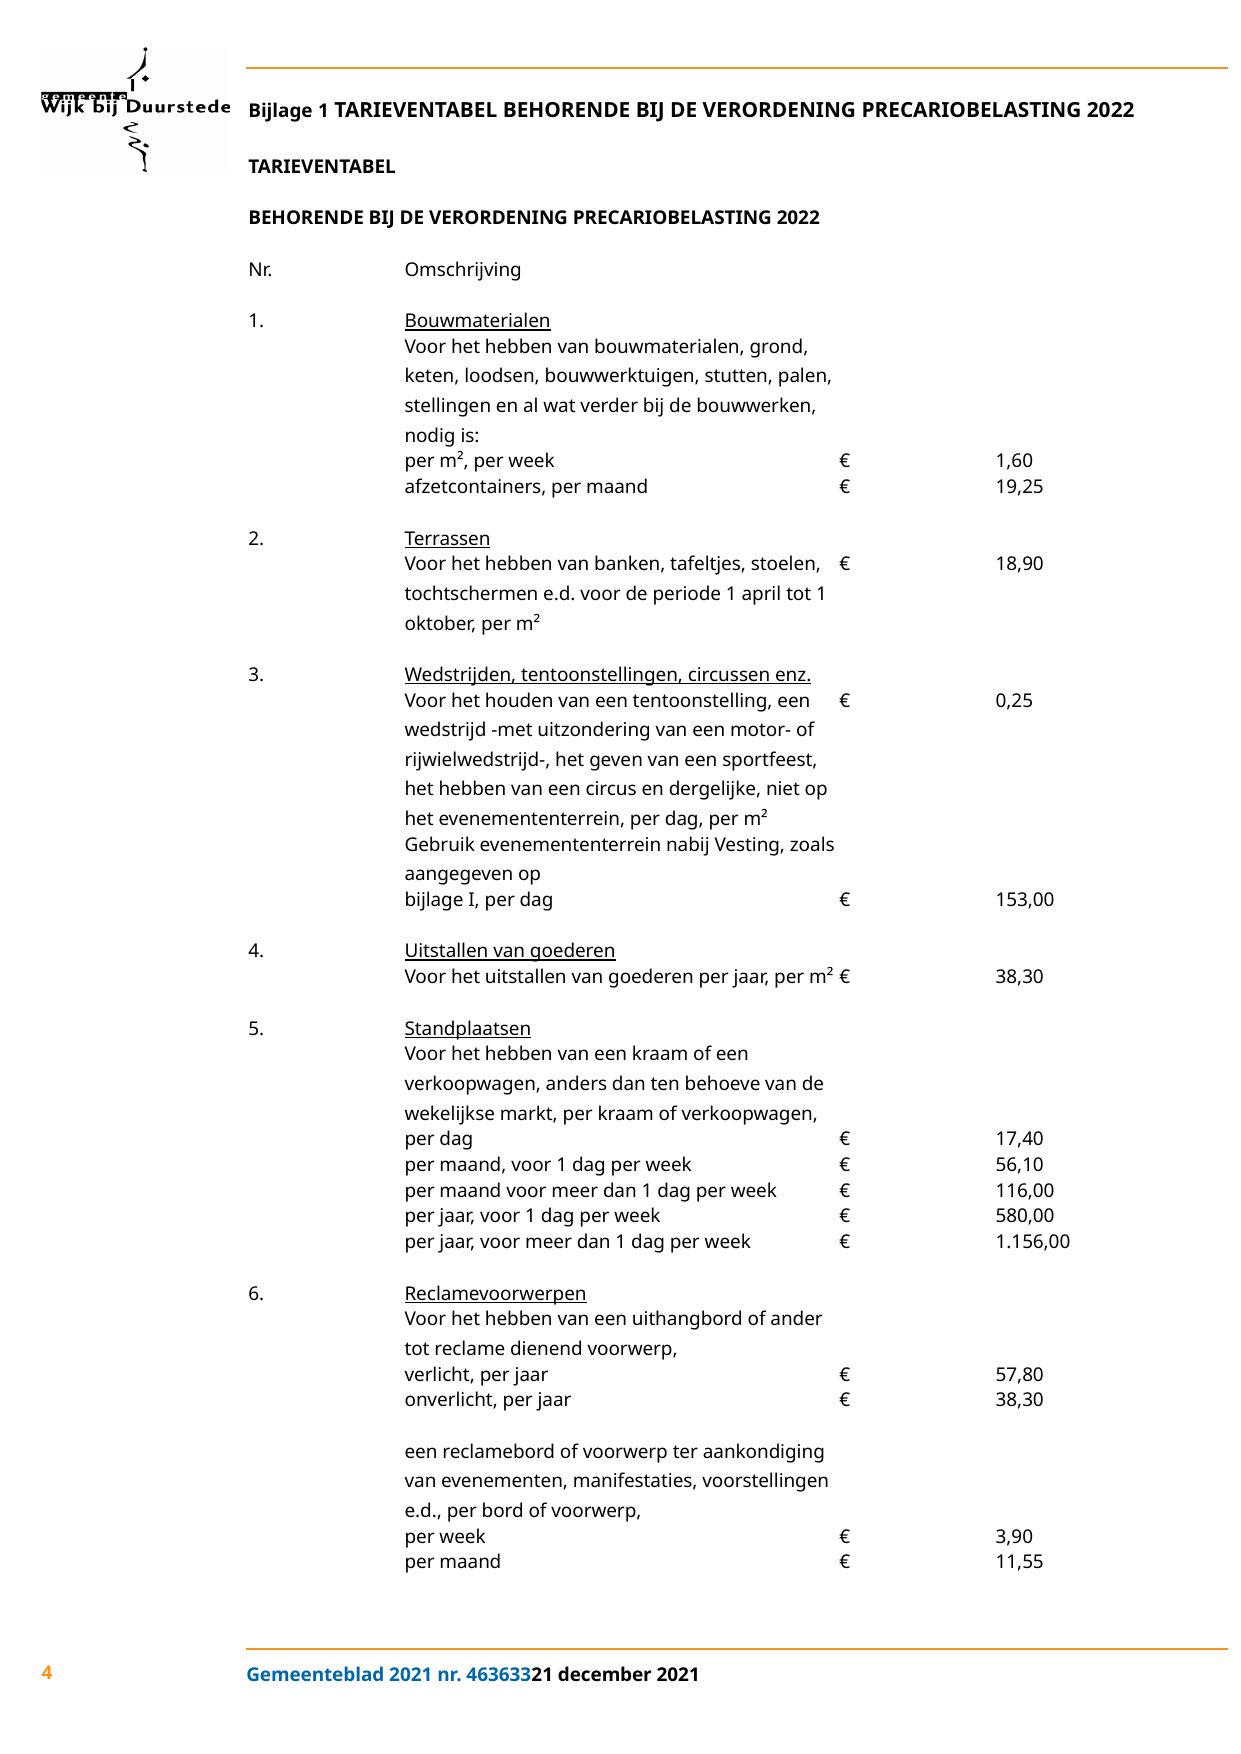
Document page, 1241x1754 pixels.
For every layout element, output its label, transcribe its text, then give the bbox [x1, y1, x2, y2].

table_cell Omschrijving [404, 256, 839, 282]
text Bijlage 1 TARIEVENTABEL BEHORENDE BIJ DE VERORDENING PRECARIOBELASTING 2022 [248, 95, 1152, 123]
table_cell per jaar, voor meer dan 1 dag per week [404, 1229, 839, 1254]
table_cell [839, 1280, 995, 1306]
table_cell 2. [248, 525, 404, 551]
table_cell € [839, 1361, 995, 1387]
table_cell [404, 635, 839, 661]
table_cell [404, 230, 839, 256]
table_cell Voor het houden van een tentoonstelling, een wedstrijd -met uitzondering van een motor- of rijwielwedstrijd-, het geven van een sportfeest, het hebben van een circus en dergelijke, niet op het evenemententerrein, per dag, per m² [404, 687, 839, 831]
table_cell € [839, 1203, 995, 1228]
table_cell Voor het hebben van een kraam of een verkoopwagen, anders dan ten behoeve van de wekelijkse markt, per kraam of verkoopwagen, [404, 1041, 839, 1126]
table_cell [839, 1015, 995, 1041]
table_cell [995, 1280, 1152, 1306]
table_cell [839, 205, 995, 230]
table_cell [839, 661, 995, 687]
table_cell 153,00 [995, 886, 1152, 912]
table_cell verlicht, per jaar [404, 1361, 839, 1387]
table_cell onverlicht, per jaar [404, 1387, 839, 1412]
table_cell [404, 1254, 839, 1280]
table_cell [839, 989, 995, 1015]
table_cell [995, 1041, 1152, 1126]
table_cell [248, 1413, 404, 1438]
table_cell [995, 1306, 1152, 1361]
table_cell € [839, 1387, 995, 1412]
table_cell [248, 1361, 404, 1387]
table_cell per dag [404, 1126, 839, 1151]
table_cell 1,60 [995, 448, 1152, 473]
table_cell [839, 831, 995, 886]
table_cell [839, 1306, 995, 1361]
table_cell [995, 230, 1152, 256]
table_cell [995, 333, 1152, 448]
table_cell [839, 1413, 995, 1438]
table_cell [839, 912, 995, 938]
table_cell [839, 333, 995, 448]
table_cell [248, 1126, 404, 1151]
table_cell € [839, 1523, 995, 1549]
table_cell 17,40 [995, 1126, 1152, 1151]
table_cell [404, 499, 839, 525]
table_cell [248, 1387, 404, 1412]
table_cell [839, 635, 995, 661]
table_cell [995, 499, 1152, 525]
table_cell [404, 1575, 839, 1600]
table_cell [248, 333, 404, 448]
table_cell [995, 635, 1152, 661]
table_cell 3. [248, 661, 404, 687]
table_cell € [839, 1177, 995, 1203]
table_cell 56,10 [995, 1151, 1152, 1177]
table_cell [248, 551, 404, 635]
table_cell [995, 282, 1152, 307]
table_cell een reclamebord of voorwerp ter aankondiging van evenementen, manifestaties, voorstellingen e.d., per bord of voorwerp, [404, 1438, 839, 1523]
table_cell BEHORENDE BIJ DE VERORDENING PRECARIOBELASTING 2022 [248, 205, 839, 230]
table_cell 0,25 [995, 687, 1152, 831]
table_cell afzetcontainers, per maand [404, 473, 839, 499]
table_cell Reclamevoorwerpen [404, 1280, 839, 1306]
table_cell 11,55 [995, 1549, 1152, 1574]
table_cell Bouwmaterialen [404, 308, 839, 333]
table_cell 38,30 [995, 1387, 1152, 1412]
table_header [839, 153, 995, 179]
table_cell € [839, 1151, 995, 1177]
table_cell [248, 1151, 404, 1177]
table_cell [995, 912, 1152, 938]
table_cell € [839, 473, 995, 499]
table_cell [248, 473, 404, 499]
table_cell [248, 1229, 404, 1254]
table_cell € [839, 1229, 995, 1254]
table_cell [995, 525, 1152, 551]
table_cell [248, 1575, 404, 1600]
table_cell [248, 687, 404, 831]
table_cell Standplaatsen [404, 1015, 839, 1041]
table_cell [404, 989, 839, 1015]
table_cell [995, 205, 1152, 230]
table_cell € [839, 551, 995, 635]
table_cell Uitstallen van goederen [404, 938, 839, 963]
picture [41, 47, 231, 172]
table_cell bijlage I, per dag [404, 886, 839, 912]
table_cell [404, 179, 839, 204]
table_cell Gebruik evenemententerrein nabij Vesting, zoals aangegeven op [404, 831, 839, 886]
table_cell € [839, 1549, 995, 1574]
table_cell [248, 989, 404, 1015]
table_cell [248, 1177, 404, 1203]
table_cell per maand, voor 1 dag per week [404, 1151, 839, 1177]
table_cell 1. [248, 308, 404, 333]
table_cell [839, 256, 995, 282]
table_cell [248, 1254, 404, 1280]
table_cell [995, 256, 1152, 282]
table_cell [839, 1254, 995, 1280]
table_cell per maand [404, 1549, 839, 1574]
table_cell [248, 1549, 404, 1574]
table_cell 580,00 [995, 1203, 1152, 1228]
table_cell [839, 308, 995, 333]
table_cell 4. [248, 938, 404, 963]
table_cell Wedstrijden, tentoonstellingen, circussen enz. [404, 661, 839, 687]
table_cell [995, 1254, 1152, 1280]
table_cell 1.156,00 [995, 1229, 1152, 1254]
table_cell [839, 1438, 995, 1523]
table_cell € [839, 1126, 995, 1151]
table_cell [839, 938, 995, 963]
table_cell Terrassen [404, 525, 839, 551]
table_cell [248, 230, 404, 256]
table_cell [248, 831, 404, 886]
table_cell 116,00 [995, 1177, 1152, 1203]
table_cell 57,80 [995, 1361, 1152, 1387]
table_cell 38,30 [995, 964, 1152, 989]
table_cell 3,90 [995, 1523, 1152, 1549]
table_cell [995, 308, 1152, 333]
table_cell Voor het hebben van bouwmaterialen, grond, keten, loodsen, bouwwerktuigen, stutten, palen, stellingen en al wat verder bij de bouwwerken, nodig is: [404, 333, 839, 448]
table_cell [839, 179, 995, 204]
table_cell [248, 1041, 404, 1126]
table_cell [839, 230, 995, 256]
table_cell 19,25 [995, 473, 1152, 499]
table_cell [248, 1523, 404, 1549]
table_cell [995, 831, 1152, 886]
table_cell per jaar, voor 1 dag per week [404, 1203, 839, 1228]
table_cell [248, 886, 404, 912]
table_cell per week [404, 1523, 839, 1549]
table_cell [248, 448, 404, 473]
table_cell [839, 1575, 995, 1600]
table_cell 18,90 [995, 551, 1152, 635]
table_cell per maand voor meer dan 1 dag per week [404, 1177, 839, 1203]
table_cell [995, 989, 1152, 1015]
table_cell [995, 1015, 1152, 1041]
table_header TARIEVENTABEL [248, 153, 839, 179]
table_cell [248, 912, 404, 938]
table_cell [248, 1306, 404, 1361]
table_cell Voor het uitstallen van goederen per jaar, per m² [404, 964, 839, 989]
table_cell [248, 179, 404, 204]
table_cell [839, 282, 995, 307]
table_cell per m², per week [404, 448, 839, 473]
table_cell Voor het hebben van een uithangbord of ander tot reclame dienend voorwerp, [404, 1306, 839, 1361]
table_cell [404, 282, 839, 307]
table_cell [248, 282, 404, 307]
table_cell 6. [248, 1280, 404, 1306]
table_cell [839, 525, 995, 551]
table_header [995, 153, 1152, 179]
table_cell € [839, 886, 995, 912]
table_cell Voor het hebben van banken, tafeltjes, stoelen, tochtschermen e.d. voor de periode 1 april tot 1 oktober, per m² [404, 551, 839, 635]
table_cell [839, 499, 995, 525]
table_cell € [839, 687, 995, 831]
table_cell [839, 1041, 995, 1126]
table_cell [248, 964, 404, 989]
table_cell [248, 1438, 404, 1523]
table_cell [248, 635, 404, 661]
table_cell Nr. [248, 256, 404, 282]
table_cell [248, 1203, 404, 1228]
table_cell [248, 499, 404, 525]
table_cell € [839, 448, 995, 473]
table_cell [404, 912, 839, 938]
table_cell [995, 1413, 1152, 1438]
table_cell € [839, 964, 995, 989]
table_cell [995, 1438, 1152, 1523]
table_cell [995, 661, 1152, 687]
table_cell 5. [248, 1015, 404, 1041]
table_cell [404, 1413, 839, 1438]
table_cell [995, 938, 1152, 963]
table_cell [995, 179, 1152, 204]
table_cell [995, 1575, 1152, 1600]
